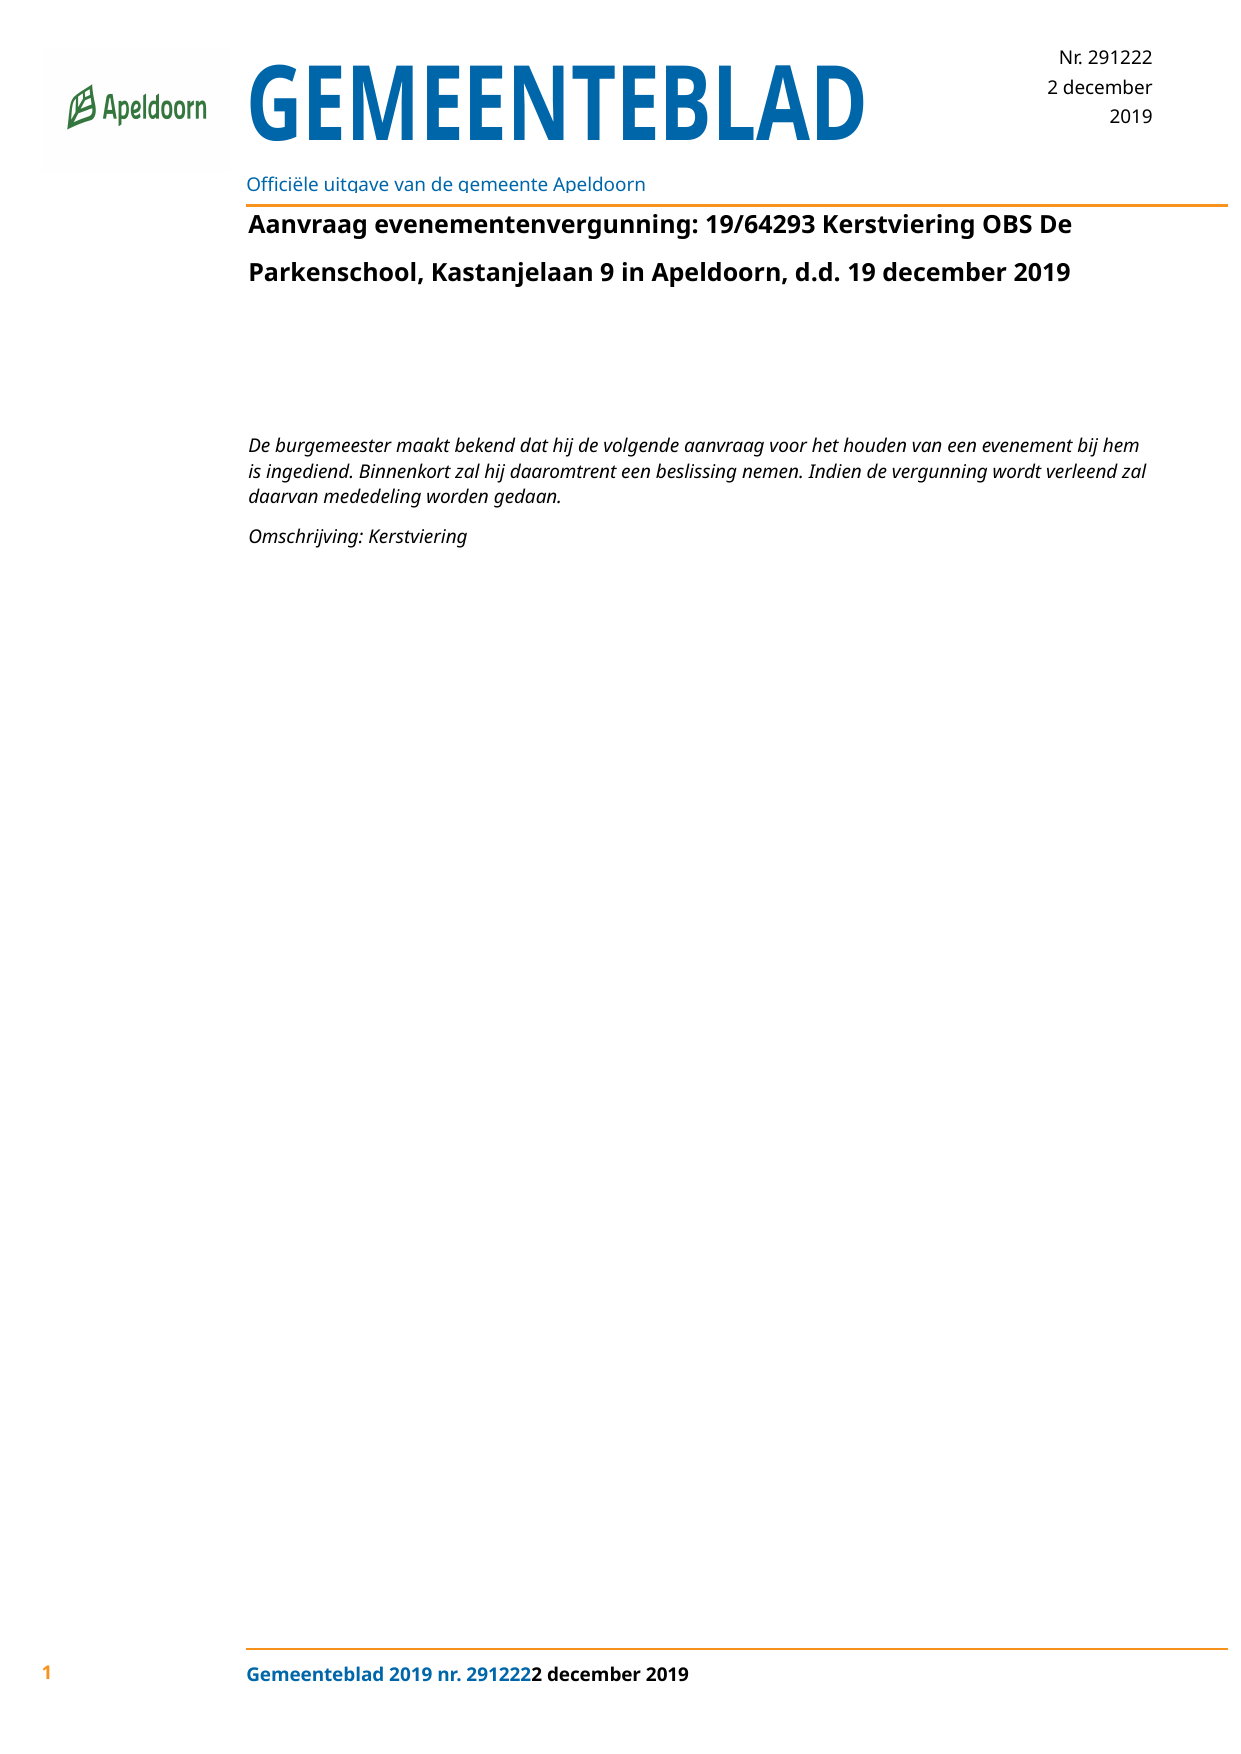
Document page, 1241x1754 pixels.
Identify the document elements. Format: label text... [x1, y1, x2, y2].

picture [41, 47, 231, 172]
text Omschrijving: Kerstviering [248, 523, 1152, 549]
text De burgemeester maakt bekend dat hij de volgende aanvraag voor het houden van een evenement bij hem is ingediend. Binnenkort zal hij daaromtrent een beslissing nemen. Indien de vergunning wordt verleend zal daarvan mededeling worden gedaan. [248, 432, 1152, 509]
text Aanvraag evenementenvergunning: 19/64293 Kerstviering OBS De Parkenschool, Kastanjelaan 9 in Apeldoorn, d.d. 19 december 2019 [248, 207, 1152, 288]
